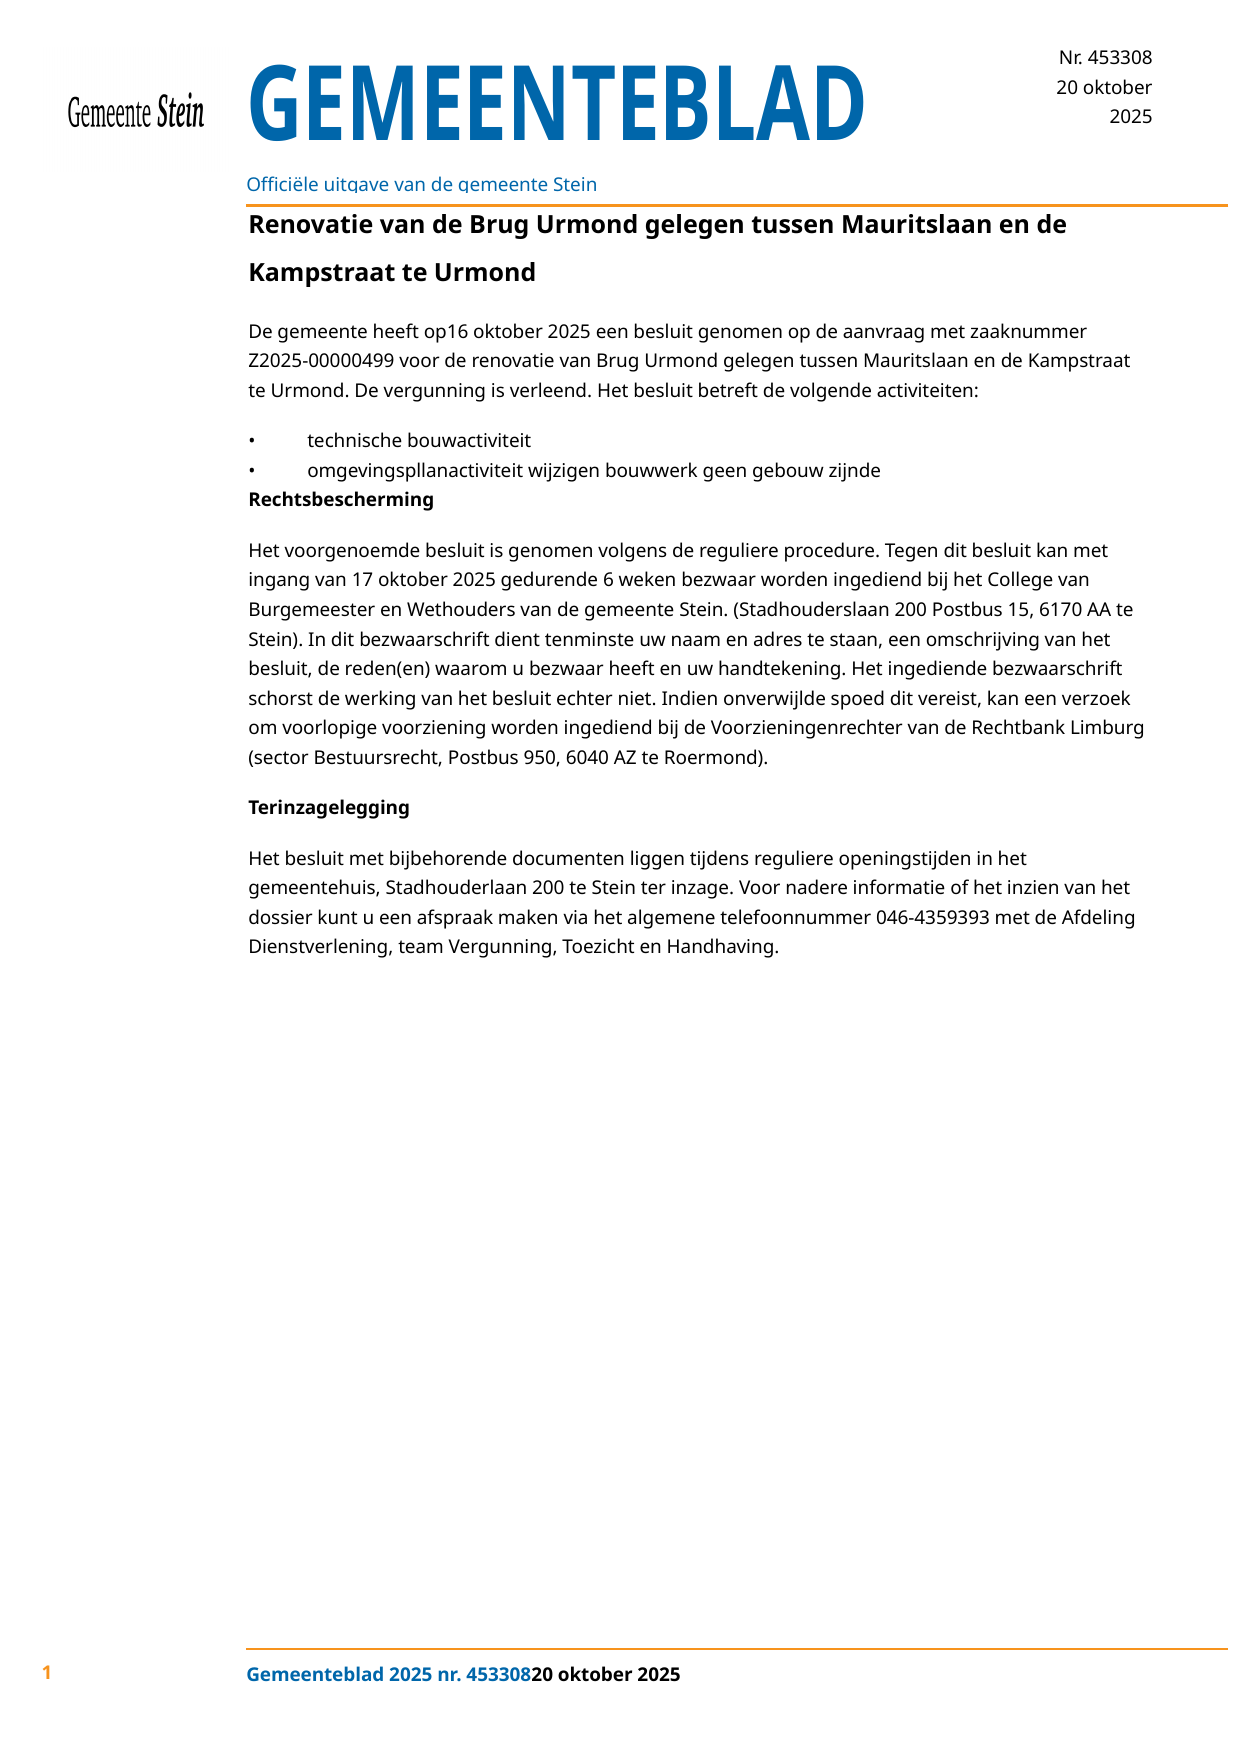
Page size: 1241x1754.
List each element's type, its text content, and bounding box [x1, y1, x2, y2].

text Rechtsbescherming [248, 487, 1152, 512]
list technische bouwactiviteit [248, 427, 1152, 453]
text Het voorgenoemde besluit is genomen volgens de reguliere procedure. Tegen dit besluit kan met ingang van 17 oktober 2025 gedurende 6 weken bezwaar worden ingediend bij het College van Burgemeester en Wethouders van de gemeente Stein. (Stadhouderslaan 200 Postbus 15, 6170 AA te Stein). In dit bezwaarschrift dient tenminste uw naam en adres te staan, een omschrijving van het besluit, de reden(en) waarom u bezwaar heeft en uw handtekening. Het ingediende bezwaarschrift schorst de werking van het besluit echter niet. Indien onverwijlde spoed dit vereist, kan een verzoek om voorlopige voorziening worden ingediend bij de Voorzieningenrechter van de Rechtbank Limburg (sector Bestuursrecht, Postbus 950, 6040 AZ te Roermond). [248, 537, 1152, 770]
text De gemeente heeft op16 oktober 2025 een besluit genomen op de aanvraag met zaaknummer Z2025-00000499 voor de renovatie van Brug Urmond gelegen tussen Mauritslaan en de Kampstraat te Urmond. De vergunning is verleend. Het besluit betreft de volgende activiteiten: [248, 318, 1152, 403]
picture [41, 47, 231, 172]
list omgevingspllanactiviteit wijzigen bouwwerk geen gebouw zijnde [248, 457, 1152, 483]
text Renovatie van de Brug Urmond gelegen tussen Mauritslaan en de Kampstraat te Urmond [248, 207, 1152, 288]
text Het besluit met bijbehorende documenten liggen tijdens reguliere openingstijden in het gemeentehuis, Stadhouderlaan 200 te Stein ter inzage. Voor nadere informatie of het inzien van het dossier kunt u een afspraak maken via het algemene telefoonnummer 046-4359393 met de Afdeling Dienstverlening, team Vergunning, Toezicht en Handhaving. [248, 845, 1152, 959]
text Terinzagelegging [248, 794, 1152, 820]
